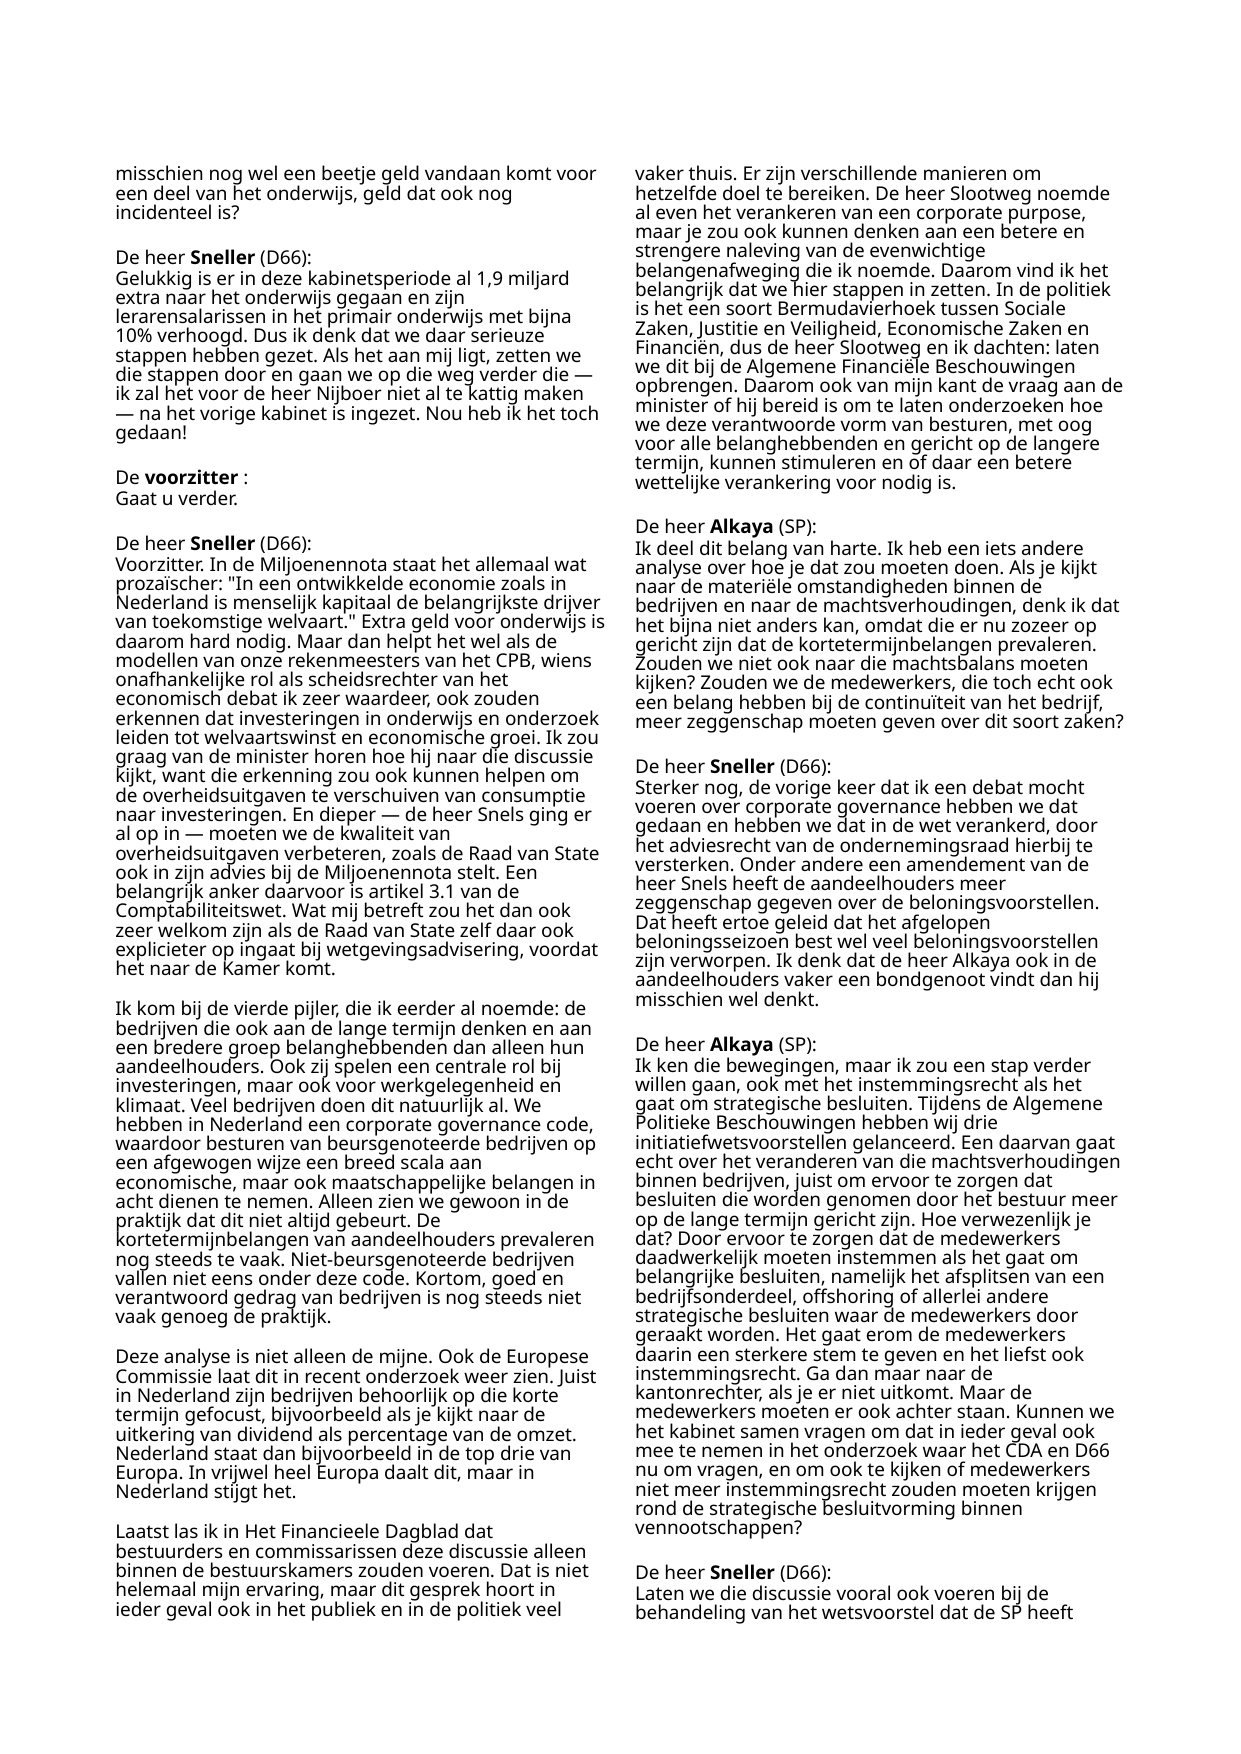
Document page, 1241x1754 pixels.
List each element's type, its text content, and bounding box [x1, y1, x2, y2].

text Sterker nog, de vorige keer dat ik een debat mocht voeren over corporate governance hebben we dat gedaan en hebben we dat in de wet verankerd, door het adviesrecht van de ondernemingsraad hierbij te versterken. Onder andere een amendement van de heer Snels heeft de aandeelhouders meer zeggenschap gegeven over de beloningsvoorstellen. Dat heeft ertoe geleid dat het afgelopen beloningsseizoen best wel veel beloningsvoorstellen zijn verworpen. Ik denk dat de heer Alkaya ook in de aandeelhouders vaker een bondgenoot vindt dan hij misschien wel denkt. [635, 779, 1125, 1010]
text De heer Alkaya (SP): [635, 514, 1125, 539]
text Deze analyse is niet alleen de mijne. Ook de Europese Commissie laat dit in recent onderzoek weer zien. Juist in Nederland zijn bedrijven behoorlijk op die korte termijn gefocust, bijvoorbeeld als je kijkt naar de uitkering van dividend als percentage van de omzet. Nederland staat dan bijvoorbeeld in de top drie van Europa. In vrijwel heel Europa daalt dit, maar in Nederland stijgt het. [115, 1348, 605, 1503]
text Voorzitter. In de Miljoenennota staat het allemaal wat prozaïscher: "In een ontwikkelde economie zoals in Nederland is menselijk kapitaal de belangrijkste drijver van toekomstige welvaart." Extra geld voor onderwijs is daarom hard nodig. Maar dan helpt het wel als de modellen van onze rekenmeesters van het CPB, wiens onafhankelijke rol als scheidsrechter van het economisch debat ik zeer waardeer, ook zouden erkennen dat investeringen in onderwijs en onderzoek leiden tot welvaartswinst en economische groei. Ik zou graag van de minister horen hoe hij naar die discussie kijkt, want die erkenning zou ook kunnen helpen om de overheidsuitgaven te verschuiven van consumptie naar investeringen. En dieper — de heer Snels ging er al op in — moeten we de kwaliteit van overheidsuitgaven verbeteren, zoals de Raad van State ook in zijn advies bij de Miljoenennota stelt. Een belangrijk anker daarvoor is artikel 3.1 van de Comptabiliteitswet. Wat mij betreft zou het dan ook zeer welkom zijn als de Raad van State zelf daar ook explicieter op ingaat bij wetgevingsadvisering, voordat het naar de Kamer komt. [115, 556, 605, 979]
text misschien nog wel een beetje geld vandaan komt voor een deel van het onderwijs, geld dat ook nog incidenteel is? [115, 165, 605, 223]
text De heer Alkaya (SP): [635, 1031, 1125, 1057]
text Ik kom bij de vierde pijler, die ik eerder al noemde: de bedrijven die ook aan de lange termijn denken en aan een bredere groep belanghebbenden dan alleen hun aandeelhouders. Ook zij spelen een centrale rol bij investeringen, maar ook voor werkgelegenheid en klimaat. Veel bedrijven doen dit natuurlijk al. We hebben in Nederland een corporate governance code, waardoor besturen van beursgenoteerde bedrijven op een afgewogen wijze een breed scala aan economische, maar ook maatschappelijke belangen in acht dienen te nemen. Alleen zien we gewoon in de praktijk dat dit niet altijd gebeurt. De kortetermijnbelangen van aandeelhouders prevaleren nog steeds te vaak. Niet-beursgenoteerde bedrijven vallen niet eens onder deze code. Kortom, goed en verantwoord gedrag van bedrijven is nog steeds niet vaak genoeg de praktijk. [115, 1000, 605, 1328]
text De heer Sneller (D66): [635, 753, 1125, 779]
text De heer Sneller (D66): [635, 1559, 1125, 1585]
text Gaat u verder. [115, 490, 605, 509]
text vaker thuis. Er zijn verschillende manieren om hetzelfde doel te bereiken. De heer Slootweg noemde al even het verankeren van een corporate purpose, maar je zou ook kunnen denken aan een betere en strengere naleving van de evenwichtige belangenafweging die ik noemde. Daarom vind ik het belangrijk dat we hier stappen in zetten. In de politiek is het een soort Bermudavierhoek tussen Sociale Zaken, Justitie en Veiligheid, Economische Zaken en Financiën, dus de heer Slootweg en ik dachten: laten we dit bij de Algemene Financiële Beschouwingen opbrengen. Daarom ook van mijn kant de vraag aan de minister of hij bereid is om te laten onderzoeken hoe we deze verantwoorde vorm van besturen, met oog voor alle belanghebbenden en gericht op de langere termijn, kunnen stimuleren en of daar een betere wettelijke verankering voor nodig is. [635, 165, 1125, 493]
text De voorzitter : [115, 464, 605, 490]
text De heer Sneller (D66): [115, 244, 605, 270]
text Ik deel dit belang van harte. Ik heb een iets andere analyse over hoe je dat zou moeten doen. Als je kijkt naar de materiële omstandigheden binnen de bedrijven en naar de machtsverhoudingen, denk ik dat het bijna niet anders kan, omdat die er nu zozeer op gericht zijn dat de kortetermijnbelangen prevaleren. Zouden we niet ook naar die machtsbalans moeten kijken? Zouden we de medewerkers, die toch echt ook een belang hebben bij de continuïteit van het bedrijf, meer zeggenschap moeten geven over dit soort zaken? [635, 539, 1125, 732]
text Laatst las ik in Het Financieele Dagblad dat bestuurders en commissarissen deze discussie alleen binnen de bestuurskamers zouden voeren. Dat is niet helemaal mijn ervaring, maar dit gesprek hoort in ieder geval ook in het publiek en in de politiek veel [115, 1523, 605, 1620]
text Ik ken die bewegingen, maar ik zou een stap verder willen gaan, ook met het instemmingsrecht als het gaat om strategische besluiten. Tijdens de Algemene Politieke Beschouwingen hebben wij drie initiatiefwetsvoorstellen gelanceerd. Een daarvan gaat echt over het veranderen van die machtsverhoudingen binnen bedrijven, juist om ervoor te zorgen dat besluiten die worden genomen door het bestuur meer op de lange termijn gericht zijn. Hoe verwezenlijk je dat? Door ervoor te zorgen dat de medewerkers daadwerkelijk moeten instemmen als het gaat om belangrijke besluiten, namelijk het afsplitsen van een bedrijfsonderdeel, offshoring of allerlei andere strategische besluiten waar de medewerkers door geraakt worden. Het gaat erom de medewerkers daarin een sterkere stem te geven en het liefst ook instemmingsrecht. Ga dan maar naar de kantonrechter, als je er niet uitkomt. Maar de medewerkers moeten er ook achter staan. Kunnen we het kabinet samen vragen om dat in ieder geval ook mee te nemen in het onderzoek waar het CDA en D66 nu om vragen, en om ook te kijken of medewerkers niet meer instemmingsrecht zouden moeten krijgen rond de strategische besluitvorming binnen vennootschappen? [635, 1057, 1125, 1538]
text De heer Sneller (D66): [115, 530, 605, 556]
text Gelukkig is er in deze kabinetsperiode al 1,9 miljard extra naar het onderwijs gegaan en zijn lerarensalarissen in het primair onderwijs met bijna 10% verhoogd. Dus ik denk dat we daar serieuze stappen hebben gezet. Als het aan mij ligt, zetten we die stappen door en gaan we op die weg verder die — ik zal het voor de heer Nijboer niet al te kattig maken — na het vorige kabinet is ingezet. Nou heb ik het toch gedaan! [115, 270, 605, 443]
text Laten we die discussie vooral ook voeren bij de behandeling van het wetsvoorstel dat de SP heeft [635, 1585, 1125, 1623]
